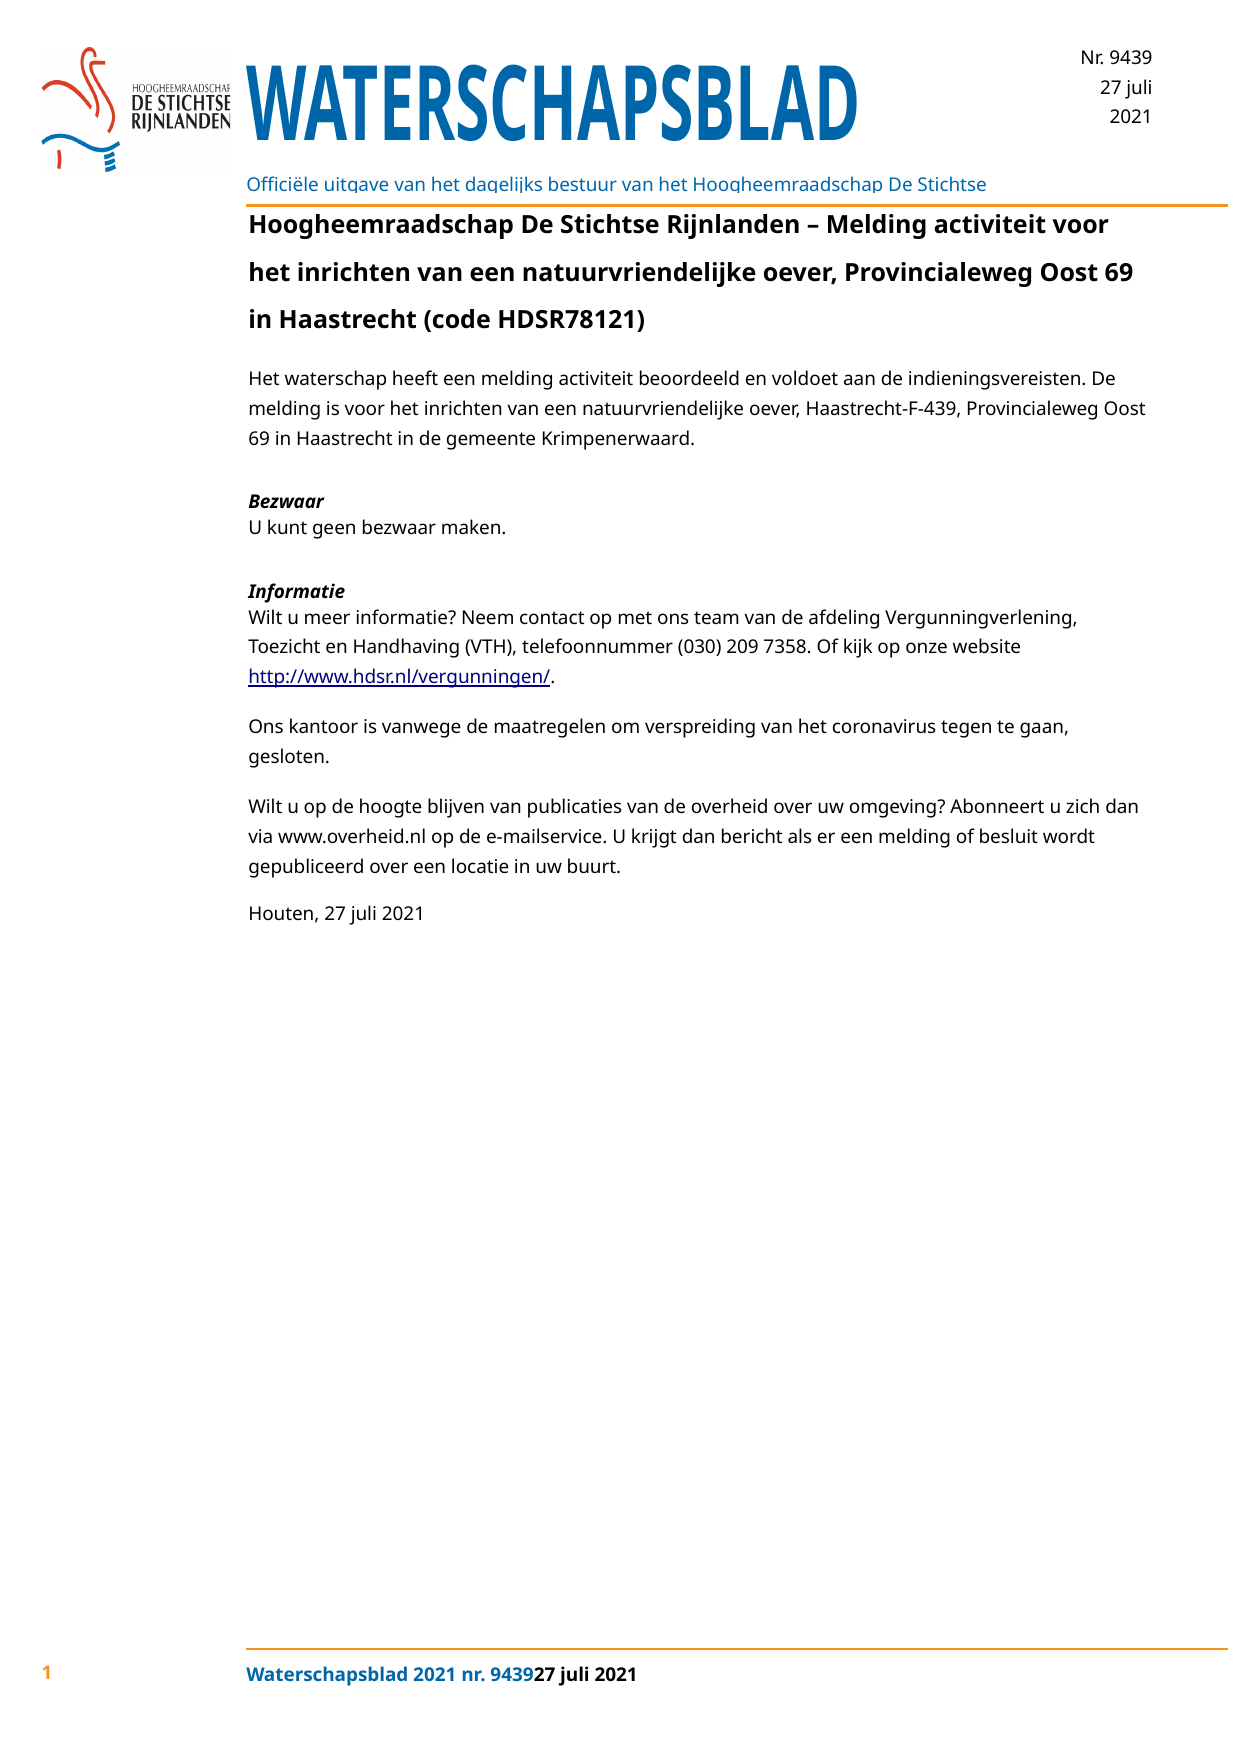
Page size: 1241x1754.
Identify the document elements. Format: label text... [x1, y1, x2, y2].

text Informatie [248, 578, 1152, 604]
text Wilt u meer informatie? Neem contact op met ons team van de afdeling Vergunningverlening, Toezicht en Handhaving (VTH), telefoonnummer (030) 209 7358. Of kijk op onze website http://www.hdsr.nl/vergunningen/. [248, 604, 1152, 689]
text Wilt u op de hoogte blijven van publicaties van de overheid over uw omgeving? Abonneert u zich dan via www.overheid.nl op de e-mailservice. U krijgt dan bericht als er een melding of besluit wordt gepubliceerd over een locatie in uw buurt. [248, 794, 1152, 878]
text Ons kantoor is vanwege de maatregelen om verspreiding van het coronavirus tegen te gaan, gesloten. [248, 714, 1152, 769]
text U kunt geen bezwaar maken. [248, 514, 1152, 540]
text Het waterschap heeft een melding activiteit beoordeeld en voldoet aan de indieningsvereisten. De melding is voor het inrichten van een natuurvriendelijke oever, Haastrecht-F-439, Provincialeweg Oost 69 in Haastrecht in de gemeente Krimpenerwaard. [248, 366, 1152, 450]
text Bezwaar [248, 489, 1152, 514]
text Hoogheemraadschap De Stichtse Rijnlanden – Melding activiteit voor het inrichten van een natuurvriendelijke oever, Provincialeweg Oost 69 in Haastrecht (code HDSR78121) [248, 207, 1152, 336]
picture [41, 47, 231, 172]
text Houten, 27 juli 2021 [248, 901, 1152, 926]
